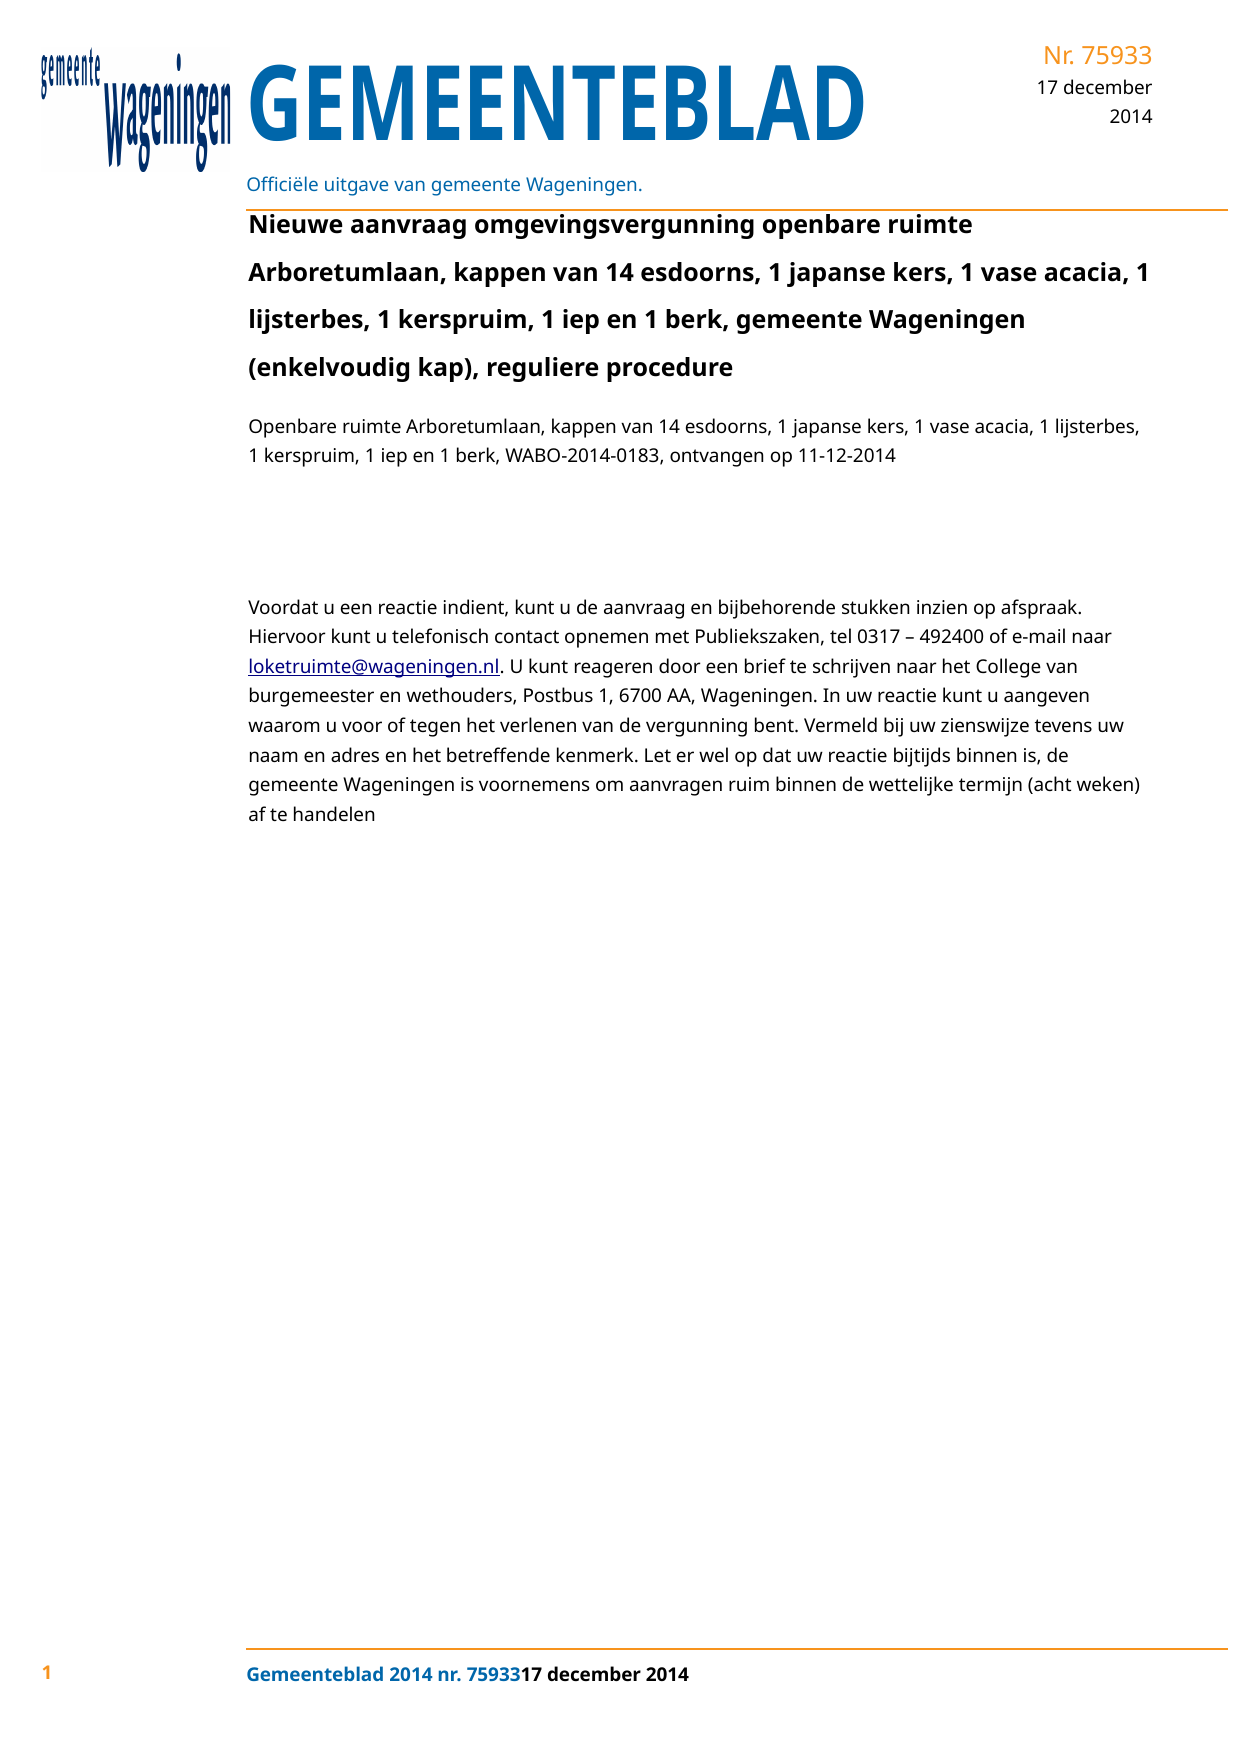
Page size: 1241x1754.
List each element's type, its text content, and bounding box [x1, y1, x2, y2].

text Nieuwe aanvraag omgevingsvergunning openbare ruimte Arboretumlaan, kappen van 14 esdoorns, 1 japanse kers, 1 vase acacia, 1 lijsterbes, 1 kerspruim, 1 iep en 1 berk, gemeente Wageningen (enkelvoudig kap), reguliere procedure [248, 211, 1152, 384]
text Openbare ruimte Arboretumlaan, kappen van 14 esdoorns, 1 japanse kers, 1 vase acacia, 1 lijsterbes, 1 kerspruim, 1 iep en 1 berk, WABO-2014-0183, ontvangen op 11-12-2014 [248, 413, 1152, 468]
picture [41, 47, 231, 172]
text Voordat u een reactie indient, kunt u de aanvraag en bijbehorende stukken inzien op afspraak. Hiervoor kunt u telefonisch contact opnemen met Publiekszaken, tel 0317 – 492400 of e-mail naar loketruimte@wageningen.nl. U kunt reageren door een brief te schrijven naar het College van burgemeester en wethouders, Postbus 1, 6700 AA, Wageningen. In uw reactie kunt u aangeven waarom u voor of tegen het verlenen van de vergunning bent. Vermeld bij uw zienswijze tevens uw naam en adres en het betreffende kenmerk. Let er wel op dat uw reactie bijtijds binnen is, de gemeente Wageningen is voornemens om aanvragen ruim binnen de wettelijke termijn (acht weken) af te handelen [248, 594, 1152, 827]
